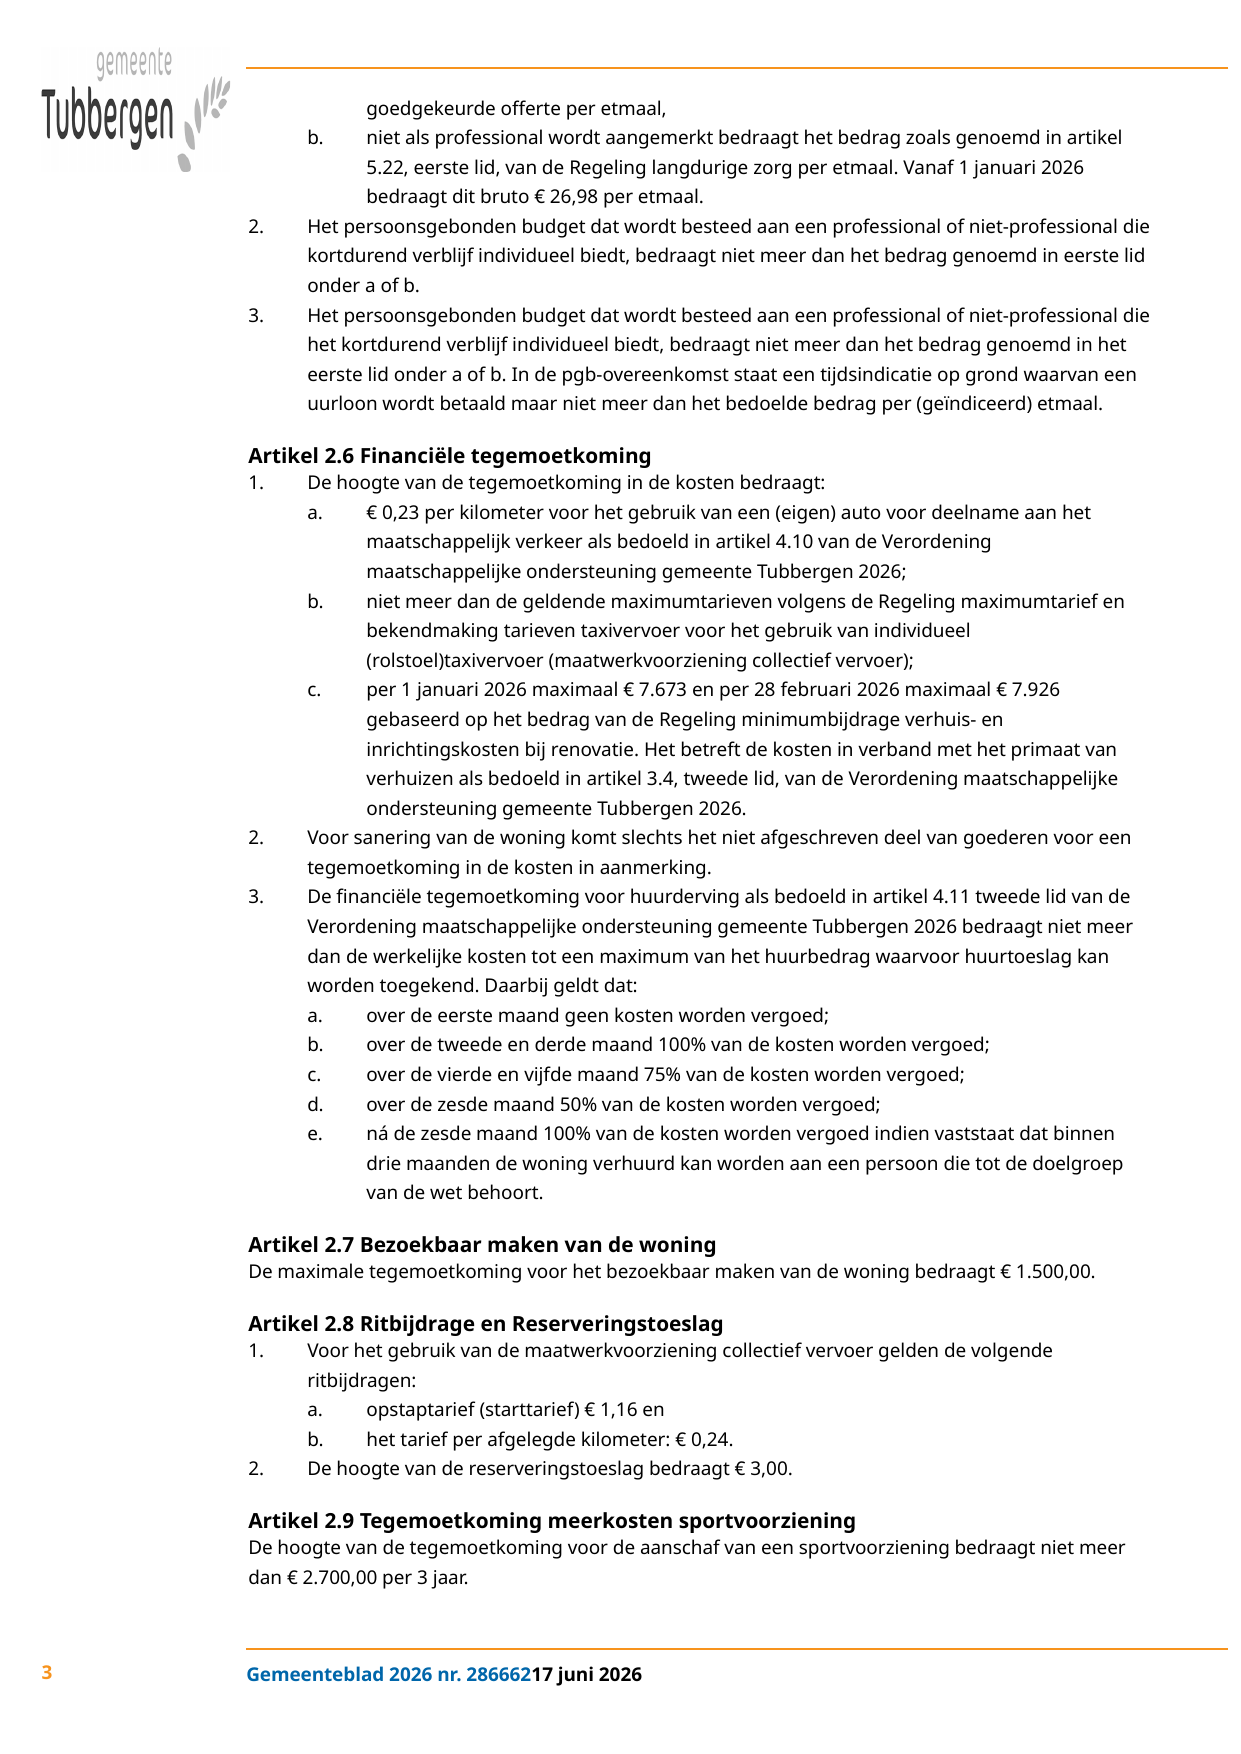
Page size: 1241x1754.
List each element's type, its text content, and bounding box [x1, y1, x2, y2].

text Artikel 2.9 Tegemoetkoming meerkosten sportvoorziening [248, 1506, 1152, 1534]
list over de vierde en vijfde maand 75% van de kosten worden vergoed; [307, 1061, 1152, 1087]
text Artikel 2.8 Ritbijdrage en Reserveringstoeslag [248, 1309, 1152, 1337]
list ná de zesde maand 100% van de kosten worden vergoed indien vaststaat dat binnen drie maanden de woning verhuurd kan worden aan een persoon die tot de doelgroep van de wet behoort. [307, 1120, 1152, 1205]
list over de zesde maand 50% van de kosten worden vergoed; [307, 1091, 1152, 1116]
text Artikel 2.7 Bezoekbaar maken van de woning [248, 1230, 1152, 1258]
list Voor het gebruik van de maatwerkvoorziening collectief vervoer gelden de volgende ritbijdragen: [248, 1337, 1152, 1392]
list Voor sanering van de woning komt slechts het niet afgeschreven deel van goederen voor een tegemoetkoming in de kosten in aanmerking. [248, 824, 1152, 880]
list Het persoonsgebonden budget dat wordt besteed aan een professional of niet-professional die kortdurend verblijf individueel biedt, bedraagt niet meer dan het bedrag genoemd in eerste lid onder a of b. [248, 213, 1152, 298]
text Artikel 2.6 Financiële tegemoetkoming [248, 441, 1152, 469]
list De financiële tegemoetkoming voor huurderving als bedoeld in artikel 4.11 tweede lid van de Verordening maatschappelijke ondersteuning gemeente Tubbergen 2026 bedraagt niet meer dan de werkelijke kosten tot een maximum van het huurbedrag waarvoor huurtoeslag kan worden toegekend. Daarbij geldt dat: [248, 884, 1152, 998]
text De hoogte van de tegemoetkoming voor de aanschaf van een sportvoorziening bedraagt niet meer dan € 2.700,00 per 3 jaar. [248, 1534, 1152, 1590]
list over de tweede en derde maand 100% van de kosten worden vergoed; [307, 1032, 1152, 1057]
list per 1 januari 2026 maximaal € 7.673 en per 28 februari 2026 maximaal € 7.926 gebaseerd op het bedrag van de Regeling minimumbijdrage verhuis- en inrichtingskosten bij renovatie. Het betreft de kosten in verband met het primaat van verhuizen als bedoeld in artikel 3.4, tweede lid, van de Verordening maatschappelijke ondersteuning gemeente Tubbergen 2026. [307, 677, 1152, 821]
list opstaptarief (starttarief) € 1,16 en [307, 1396, 1152, 1422]
list goedgekeurde offerte per etmaal, [307, 95, 1152, 121]
list € 0,23 per kilometer voor het gebruik van een (eigen) auto voor deelname aan het maatschappelijk verkeer als bedoeld in artikel 4.10 van de Verordening maatschappelijke ondersteuning gemeente Tubbergen 2026; [307, 499, 1152, 584]
list het tarief per afgelegde kilometer: € 0,24. [307, 1426, 1152, 1452]
list over de eerste maand geen kosten worden vergoed; [307, 1002, 1152, 1028]
list De hoogte van de reserveringstoeslag bedraagt € 3,00. [248, 1456, 1152, 1481]
list Het persoonsgebonden budget dat wordt besteed aan een professional of niet-professional die het kortdurend verblijf individueel biedt, bedraagt niet meer dan het bedrag genoemd in het eerste lid onder a of b. In de pgb-overeenkomst staat een tijdsindicatie op grond waarvan een uurloon wordt betaald maar niet meer dan het bedoelde bedrag per (geïndiceerd) etmaal. [248, 302, 1152, 416]
list De hoogte van de tegemoetkoming in de kosten bedraagt: [248, 469, 1152, 495]
list niet meer dan de geldende maximumtarieven volgens de Regeling maximumtarief en bekendmaking tarieven taxivervoer voor het gebruik van individueel (rolstoel)taxivervoer (maatwerkvoorziening collectief vervoer); [307, 588, 1152, 673]
list niet als professional wordt aangemerkt bedraagt het bedrag zoals genoemd in artikel 5.22, eerste lid, van de Regeling langdurige zorg per etmaal. Vanaf 1 januari 2026 bedraagt dit bruto € 26,98 per etmaal. [307, 124, 1152, 209]
picture [41, 47, 231, 172]
text De maximale tegemoetkoming voor het bezoekbaar maken van de woning bedraagt € 1.500,00. [248, 1258, 1152, 1284]
